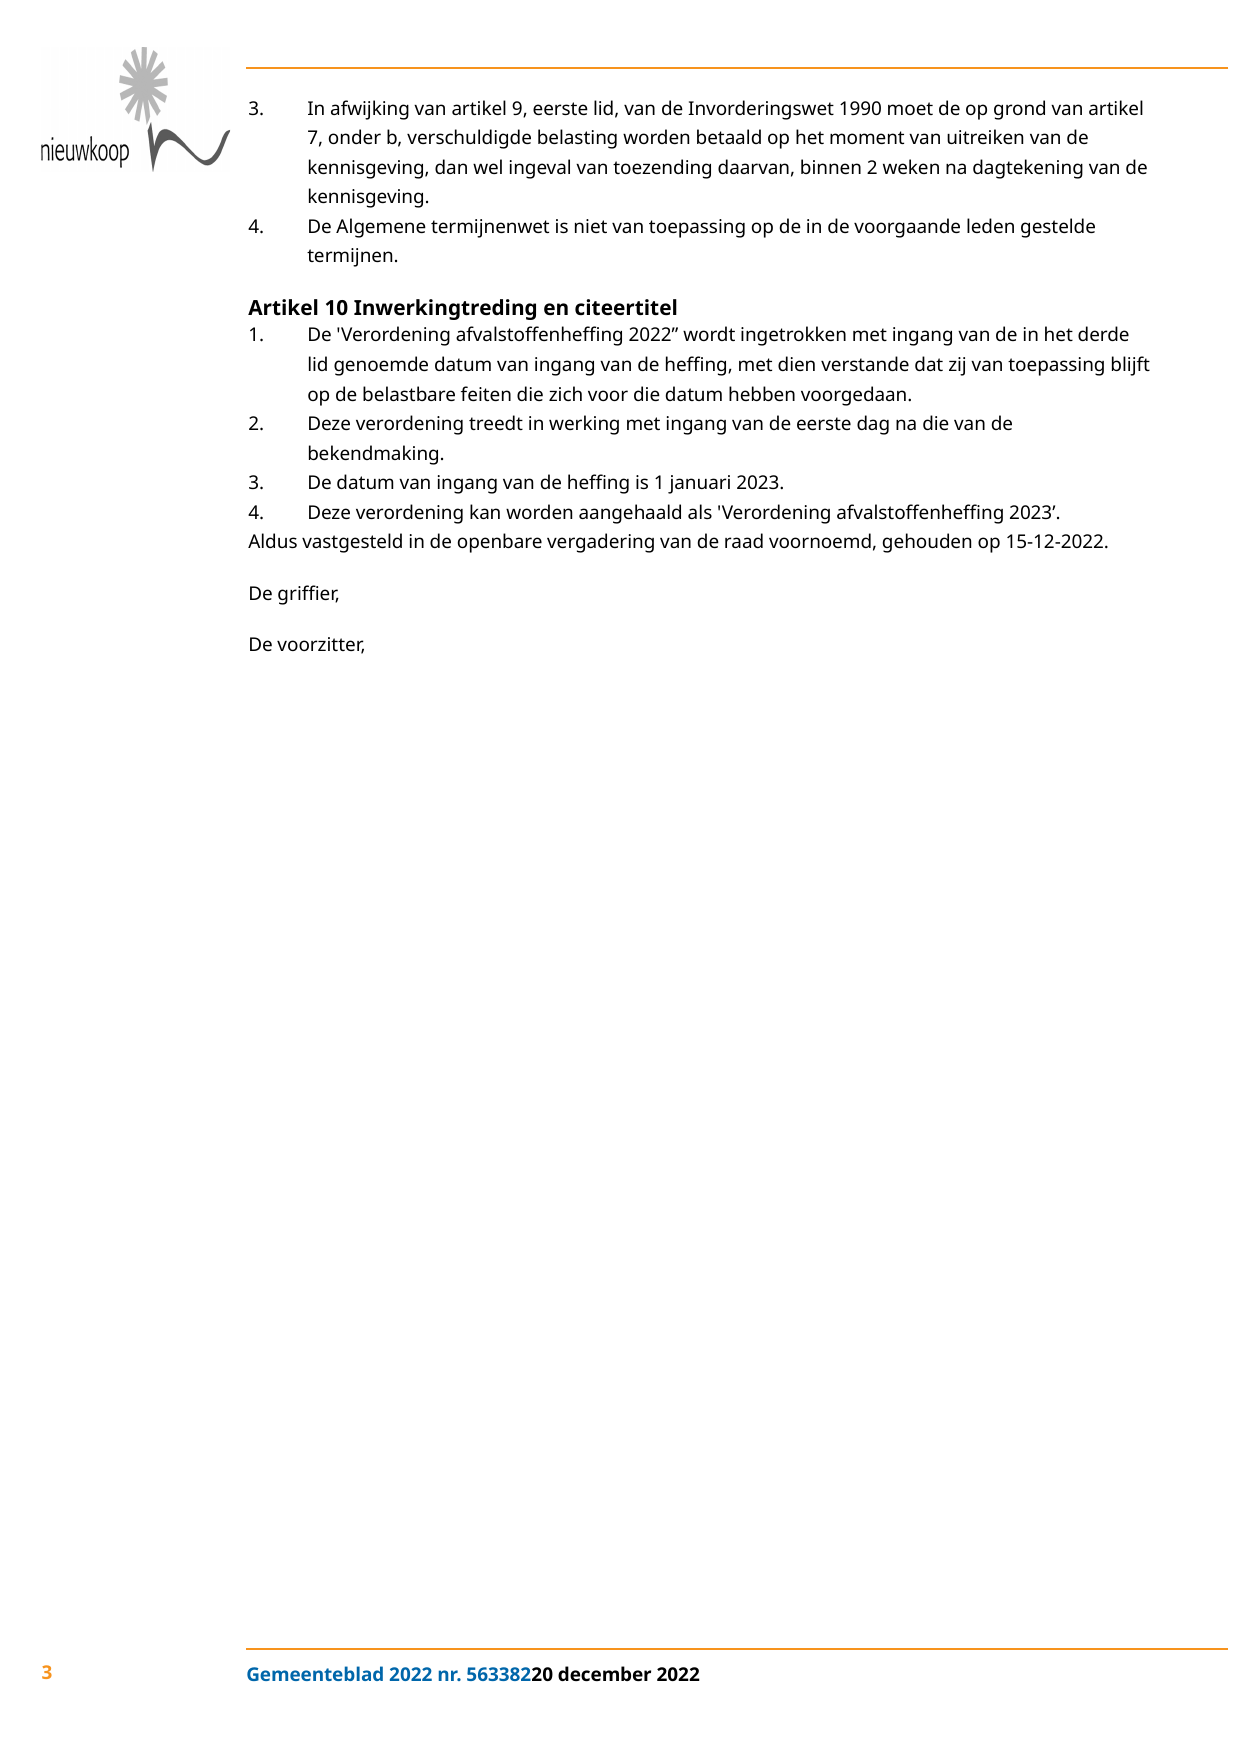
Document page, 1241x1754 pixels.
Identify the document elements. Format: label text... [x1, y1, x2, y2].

picture [41, 47, 231, 172]
list De Algemene termijnenwet is niet van toepassing op de in de voorgaande leden gestelde termijnen. [248, 213, 1152, 268]
list De 'Verordening afvalstoffenheffing 2022” wordt ingetrokken met ingang van de in het derde lid genoemde datum van ingang van de heffing, met dien verstande dat zij van toepassing blijft op de belastbare feiten die zich voor die datum hebben voorgedaan. [248, 322, 1152, 406]
text De voorzitter, [248, 632, 1152, 657]
list Deze verordening kan worden aangehaald als 'Verordening afvalstoffenheffing 2023’. [248, 499, 1152, 525]
list De datum van ingang van de heffing is 1 januari 2023. [248, 469, 1152, 495]
list Deze verordening treedt in werking met ingang van de eerste dag na die van de bekendmaking. [248, 410, 1152, 466]
text Aldus vastgesteld in de openbare vergadering van de raad voornoemd, gehouden op 15-12-2022. [248, 529, 1152, 554]
text Artikel 10 Inwerkingtreding en citeertitel [248, 293, 1152, 322]
text De griffier, [248, 580, 1152, 606]
list In afwijking van artikel 9, eerste lid, van de Invorderingswet 1990 moet de op grond van artikel 7, onder b, verschuldigde belasting worden betaald op het moment van uitreiken van de kennisgeving, dan wel ingeval van toezending daarvan, binnen 2 weken na dagtekening van de kennisgeving. [248, 95, 1152, 209]
